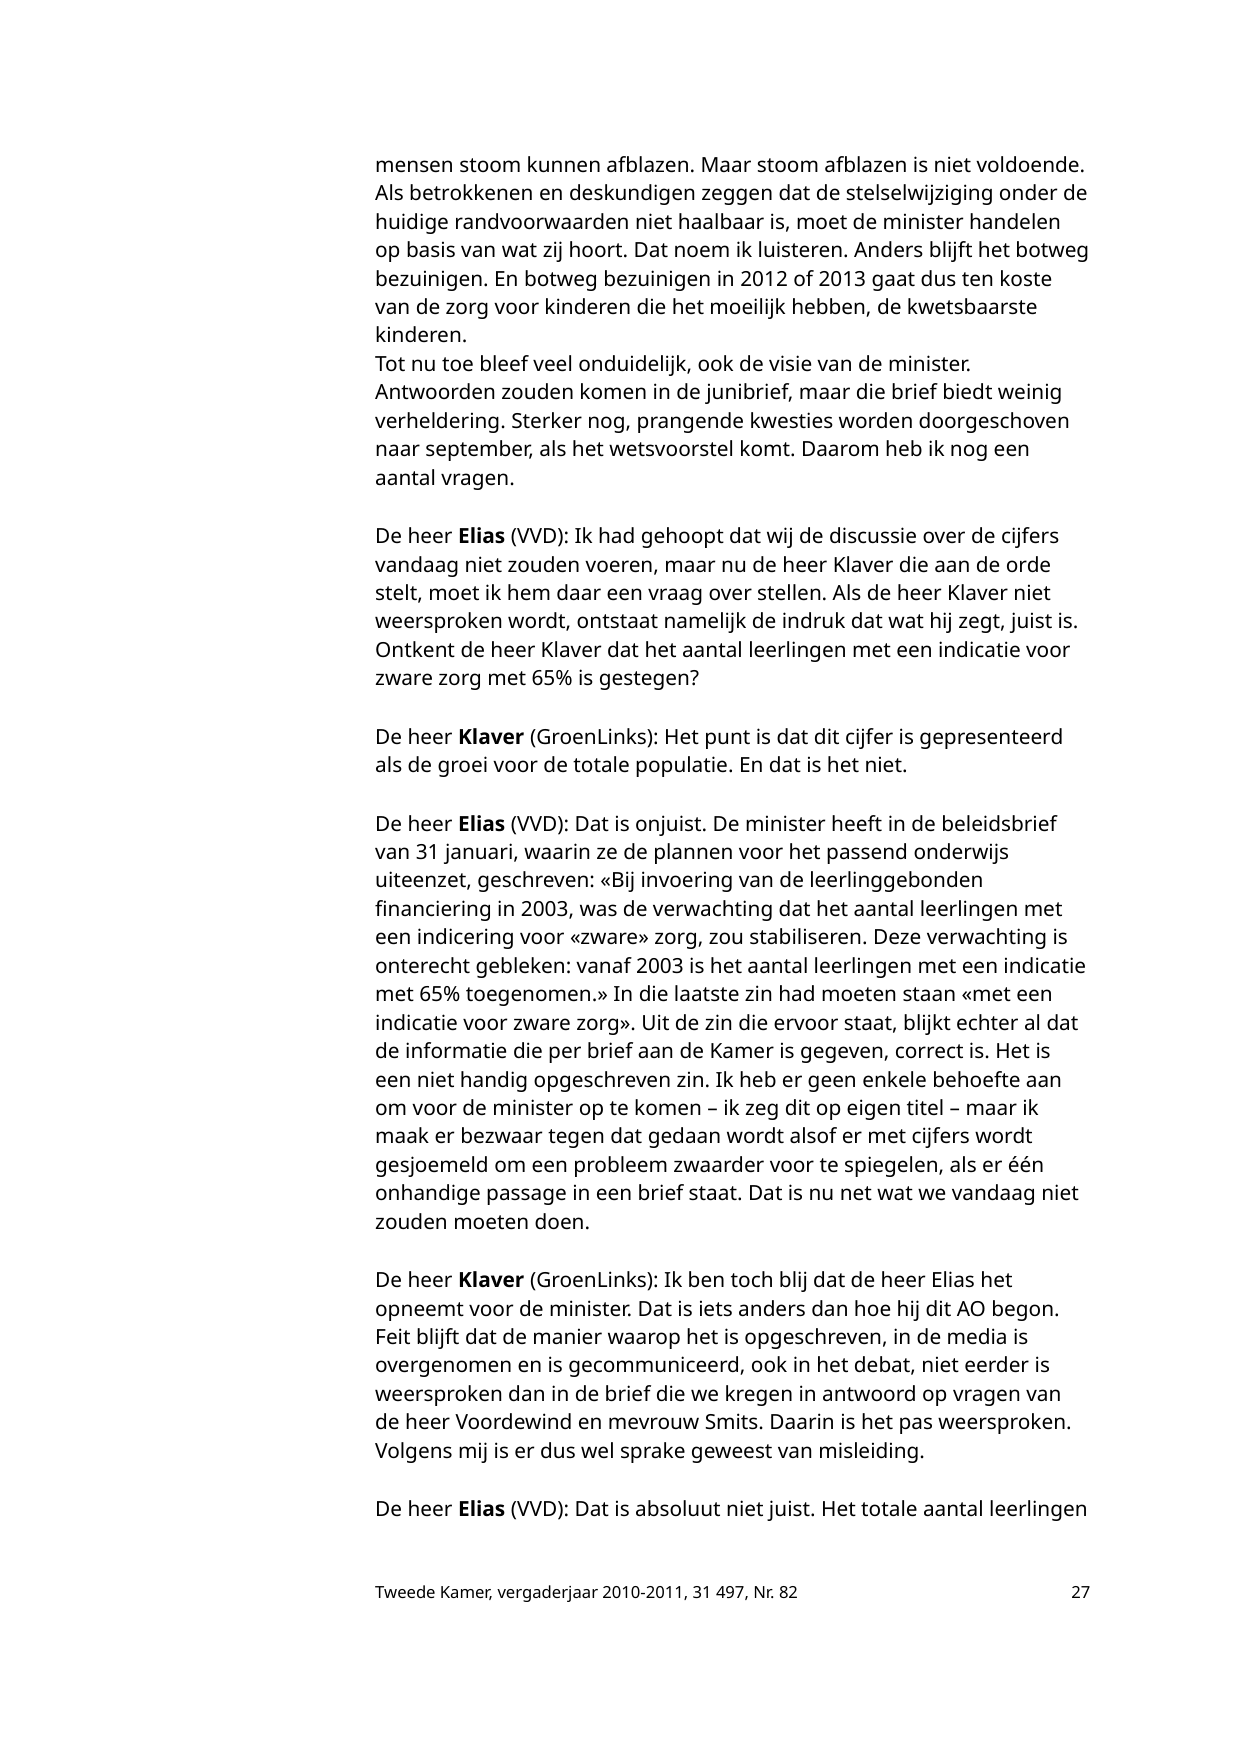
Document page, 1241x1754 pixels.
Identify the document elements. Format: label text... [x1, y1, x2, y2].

text De heer Elias (VVD): Dat is onjuist. De minister heeft in de beleidsbrief van 31 januari, waarin ze de plannen voor het passend onderwijs uiteenzet, geschreven: «Bij invoering van de leerlinggebonden financiering in 2003, was de verwachting dat het aantal leerlingen met een indicering voor «zware» zorg, zou stabiliseren. Deze verwachting is onterecht gebleken: vanaf 2003 is het aantal leerlingen met een indicatie met 65% toegenomen.» In die laatste zin had moeten staan «met een indicatie voor zware zorg». Uit de zin die ervoor staat, blijkt echter al dat de informatie die per brief aan de Kamer is gegeven, correct is. Het is een niet handig opgeschreven zin. Ik heb er geen enkele behoefte aan om voor de minister op te komen – ik zeg dit op eigen titel – maar ik maak er bezwaar tegen dat gedaan wordt alsof er met cijfers wordt gesjoemeld om een probleem zwaarder voor te spiegelen, als er één onhandige passage in een brief staat. Dat is nu net wat we vandaag niet zouden moeten doen. [375, 809, 1090, 1235]
text De heer Klaver (GroenLinks): Het punt is dat dit cijfer is gepresenteerd als de groei voor de totale populatie. En dat is het niet. [375, 722, 1090, 779]
text De heer Elias (VVD): Ik had gehoopt dat wij de discussie over de cijfers vandaag niet zouden voeren, maar nu de heer Klaver die aan de orde stelt, moet ik hem daar een vraag over stellen. Als de heer Klaver niet weersproken wordt, ontstaat namelijk de indruk dat wat hij zegt, juist is. Ontkent de heer Klaver dat het aantal leerlingen met een indicatie voor zware zorg met 65% is gestegen? [375, 521, 1090, 692]
text Tot nu toe bleef veel onduidelijk, ook de visie van de minister. Antwoorden zouden komen in de junibrief, maar die brief biedt weinig verheldering. Sterker nog, prangende kwesties worden doorgeschoven naar september, als het wetsvoorstel komt. Daarom heb ik nog een aantal vragen. [375, 349, 1090, 491]
text mensen stoom kunnen afblazen. Maar stoom afblazen is niet voldoende. Als betrokkenen en deskundigen zeggen dat de stelselwijziging onder de huidige randvoorwaarden niet haalbaar is, moet de minister handelen op basis van wat zij hoort. Dat noem ik luisteren. Anders blijft het botweg bezuinigen. En botweg bezuinigen in 2012 of 2013 gaat dus ten koste van de zorg voor kinderen die het moeilijk hebben, de kwetsbaarste kinderen. [375, 150, 1090, 349]
text De heer Klaver (GroenLinks): Ik ben toch blij dat de heer Elias het opneemt voor de minister. Dat is iets anders dan hoe hij dit AO begon. Feit blijft dat de manier waarop het is opgeschreven, in de media is overgenomen en is gecommuniceerd, ook in het debat, niet eerder is weersproken dan in de brief die we kregen in antwoord op vragen van de heer Voordewind en mevrouw Smits. Daarin is het pas weersproken. Volgens mij is er dus wel sprake geweest van misleiding. [375, 1265, 1090, 1464]
text De heer Elias (VVD): Dat is absoluut niet juist. Het totale aantal leerlingen [375, 1494, 1090, 1523]
